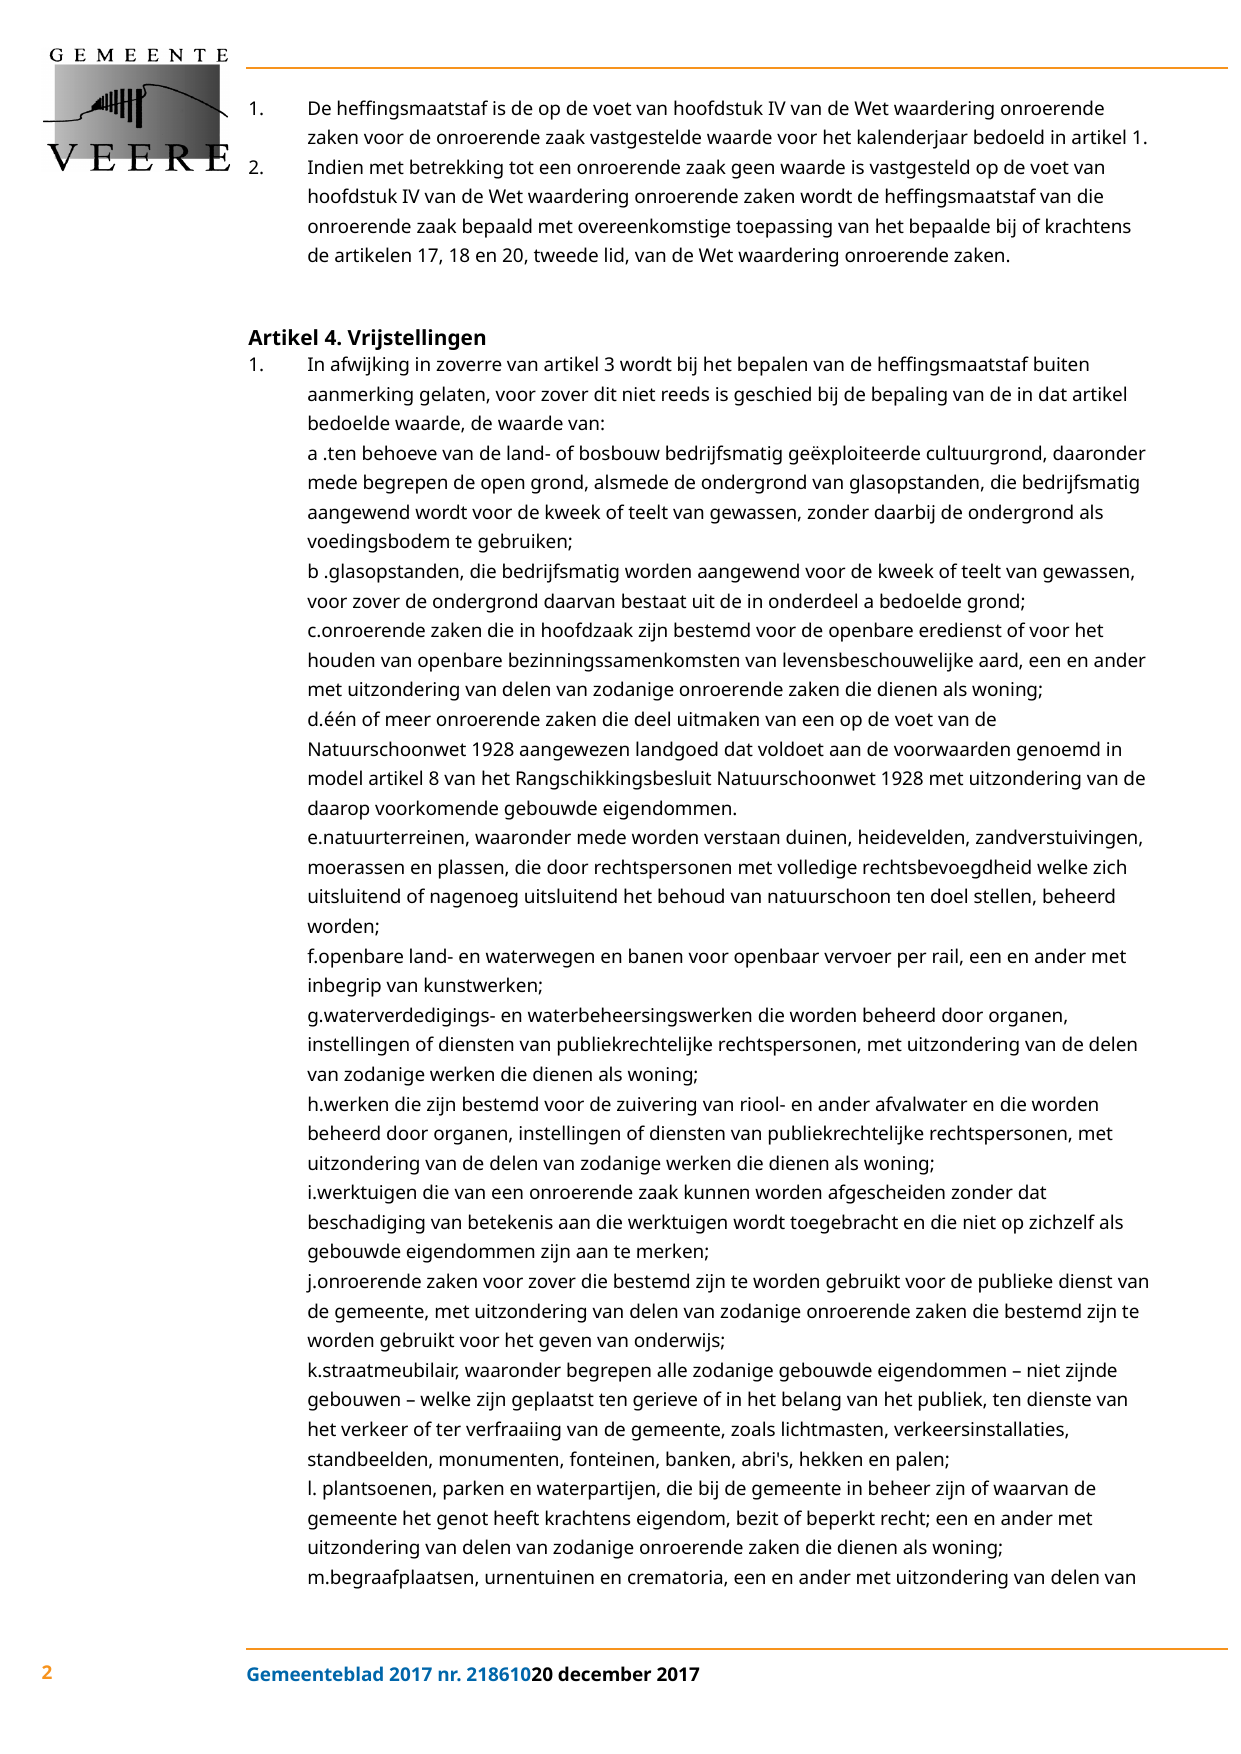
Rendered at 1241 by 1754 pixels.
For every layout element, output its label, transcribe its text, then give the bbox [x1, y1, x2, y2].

list l. plantsoenen, parken en waterpartijen, die bij de gemeente in beheer zijn of waarvan de gemeente het genot heeft krachtens eigendom, bezit of beperkt recht; een en ander met uitzondering van delen van zodanige onroerende zaken die dienen als woning; [248, 1475, 1152, 1560]
list j.onroerende zaken voor zover die bestemd zijn te worden gebruikt voor de publieke dienst van de gemeente, met uitzondering van delen van zodanige onroerende zaken die bestemd zijn te worden gebruikt voor het geven van onderwijs; [248, 1268, 1152, 1353]
list e.natuurterreinen, waaronder mede worden verstaan duinen, heidevelden, zandverstuivingen, moerassen en plassen, die door rechtspersonen met volledige rechtsbevoegdheid welke zich uitsluitend of nagenoeg uitsluitend het behoud van natuurschoon ten doel stellen, beheerd worden; [248, 824, 1152, 939]
list c.onroerende zaken die in hoofdzaak zijn bestemd voor de openbare eredienst of voor het houden van openbare bezinningssamenkomsten van levensbeschouwelijke aard, een en ander met uitzondering van delen van zodanige onroerende zaken die dienen als woning; [248, 617, 1152, 702]
list f.openbare land- en waterwegen en banen voor openbaar vervoer per rail, een en ander met inbegrip van kunstwerken; [248, 943, 1152, 998]
list m.begraafplaatsen, urnentuinen en crematoria, een en ander met uitzondering van delen van [248, 1564, 1152, 1590]
text Artikel 4. Vrijstellingen [248, 323, 1152, 351]
list g.waterverdedigings- en waterbeheersingswerken die worden beheerd door organen, instellingen of diensten van publiekrechtelijke rechtspersonen, met uitzondering van de delen van zodanige werken die dienen als woning; [248, 1002, 1152, 1087]
list Indien met betrekking tot een onroerende zaak geen waarde is vastgesteld op de voet van hoofdstuk IV van de Wet waardering onroerende zaken wordt de heffingsmaatstaf van die onroerende zaak bepaald met overeenkomstige toepassing van het bepaalde bij of krachtens de artikelen 17, 18 en 20, tweede lid, van de Wet waardering onroerende zaken. [248, 154, 1152, 268]
list a .ten behoeve van de land- of bosbouw bedrijfsmatig geëxploiteerde cultuurgrond, daaronder mede begrepen de open grond, alsmede de ondergrond van glasopstanden, die bedrijfsmatig aangewend wordt voor de kweek of teelt van gewassen, zonder daarbij de ondergrond als voedingsbodem te gebruiken; [248, 440, 1152, 554]
list i.werktuigen die van een onroerende zaak kunnen worden afgescheiden zonder dat beschadiging van betekenis aan die werktuigen wordt toegebracht en die niet op zichzelf als gebouwde eigendommen zijn aan te merken; [248, 1179, 1152, 1264]
list h.werken die zijn bestemd voor de zuivering van riool- en ander afvalwater en die worden beheerd door organen, instellingen of diensten van publiekrechtelijke rechtspersonen, met uitzondering van de delen van zodanige werken die dienen als woning; [248, 1091, 1152, 1176]
list d.één of meer onroerende zaken die deel uitmaken van een op de voet van de Natuurschoonwet 1928 aangewezen landgoed dat voldoet aan de voorwaarden genoemd in model artikel 8 van het Rangschikkingsbesluit Natuurschoonwet 1928 met uitzondering van de daarop voorkomende gebouwde eigendommen. [248, 706, 1152, 821]
list b .glasopstanden, die bedrijfsmatig worden aangewend voor de kweek of teelt van gewassen, voor zover de ondergrond daarvan bestaat uit de in onderdeel a bedoelde grond; [248, 558, 1152, 613]
list k.straatmeubilair, waaronder begrepen alle zodanige gebouwde eigendommen – niet zijnde gebouwen – welke zijn geplaatst ten gerieve of in het belang van het publiek, ten dienste van het verkeer of ter verfraaiing van de gemeente, zoals lichtmasten, verkeersinstallaties, standbeelden, monumenten, fonteinen, banken, abri's, hekken en palen; [248, 1357, 1152, 1471]
picture [41, 47, 231, 172]
list In afwijking in zoverre van artikel 3 wordt bij het bepalen van de heffingsmaatstaf buiten aanmerking gelaten, voor zover dit niet reeds is geschied bij de bepaling van de in dat artikel bedoelde waarde, de waarde van: [248, 351, 1152, 436]
list De heffingsmaatstaf is de op de voet van hoofdstuk IV van de Wet waardering onroerende zaken voor de onroerende zaak vastgestelde waarde voor het kalenderjaar bedoeld in artikel 1. [248, 95, 1152, 150]
